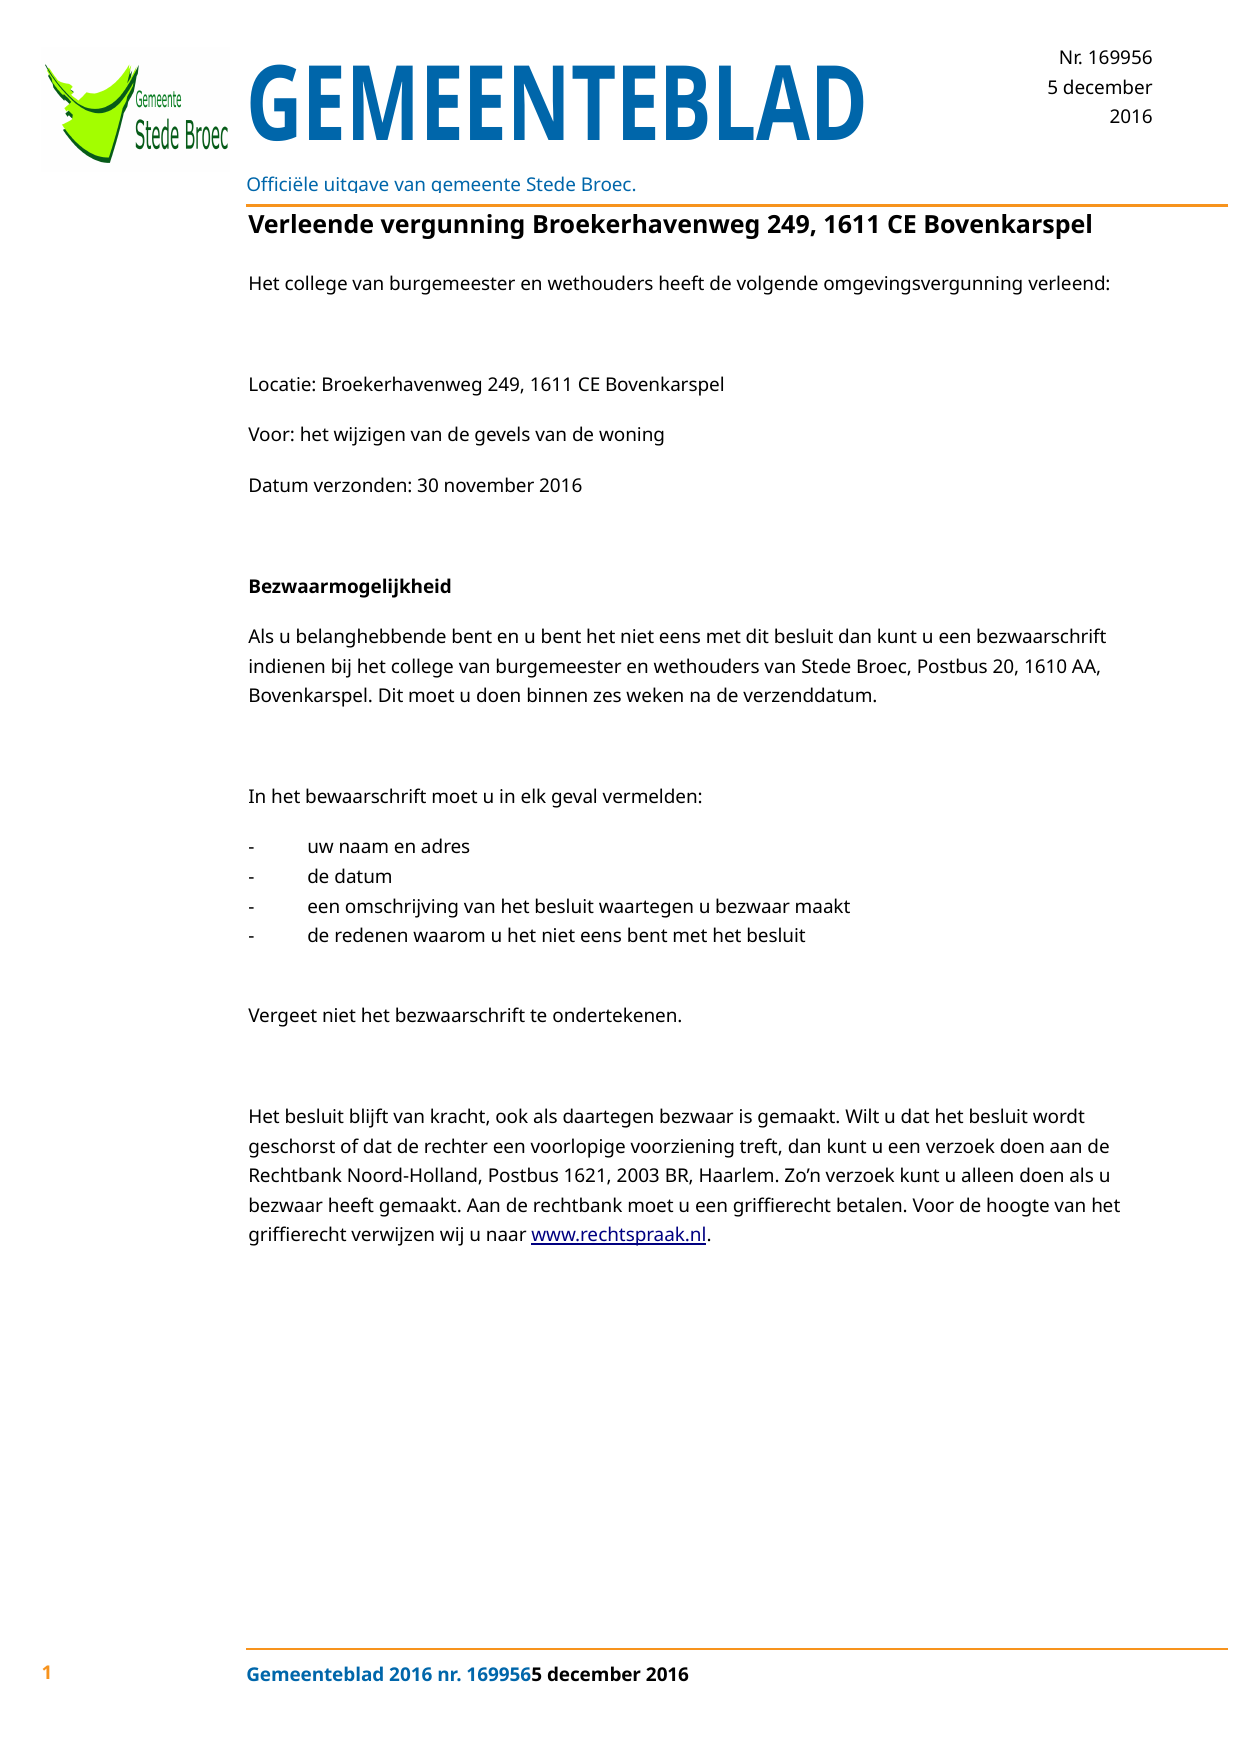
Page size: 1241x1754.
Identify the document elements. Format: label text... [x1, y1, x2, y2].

text Verleende vergunning Broekerhavenweg 249, 1611 CE Bovenkarspel [248, 207, 1152, 241]
text Bezwaarmogelijkheid [248, 573, 1152, 598]
list uw naam en adres [248, 834, 1152, 859]
list de redenen waarom u het niet eens bent met het besluit [248, 922, 1152, 948]
text Het besluit blijft van kracht, ook als daartegen bezwaar is gemaakt. Wilt u dat het besluit wordt geschorst of dat de rechter een voorlopige voorziening treft, dan kunt u een verzoek doen aan de Rechtbank Noord-Holland, Postbus 1621, 2003 BR, Haarlem. Zo’n verzoek kunt u alleen doen als u bezwaar heeft gemaakt. Aan de rechtbank moet u een griffierecht betalen. Voor de hoogte van het griffierecht verwijzen wij u naar www.rechtspraak.nl. [248, 1103, 1152, 1247]
text Het college van burgemeester en wethouders heeft de volgende omgevingsvergunning verleend: [248, 270, 1152, 296]
text Voor: het wijzigen van de gevels van de woning [248, 422, 1152, 447]
list een omschrijving van het besluit waartegen u bezwaar maakt [248, 893, 1152, 918]
list de datum [248, 863, 1152, 889]
text Locatie: Broekerhavenweg 249, 1611 CE Bovenkarspel [248, 371, 1152, 397]
text In het bewaarschrift moet u in elk geval vermelden: [248, 783, 1152, 809]
picture [41, 47, 231, 172]
text Datum verzonden: 30 november 2016 [248, 472, 1152, 498]
text Vergeet niet het bezwaarschrift te ondertekenen. [248, 1002, 1152, 1028]
text Als u belanghebbende bent en u bent het niet eens met dit besluit dan kunt u een bezwaarschrift indienen bij het college van burgemeester en wethouders van Stede Broec, Postbus 20, 1610 AA, Bovenkarspel. Dit moet u doen binnen zes weken na de verzenddatum. [248, 623, 1152, 708]
